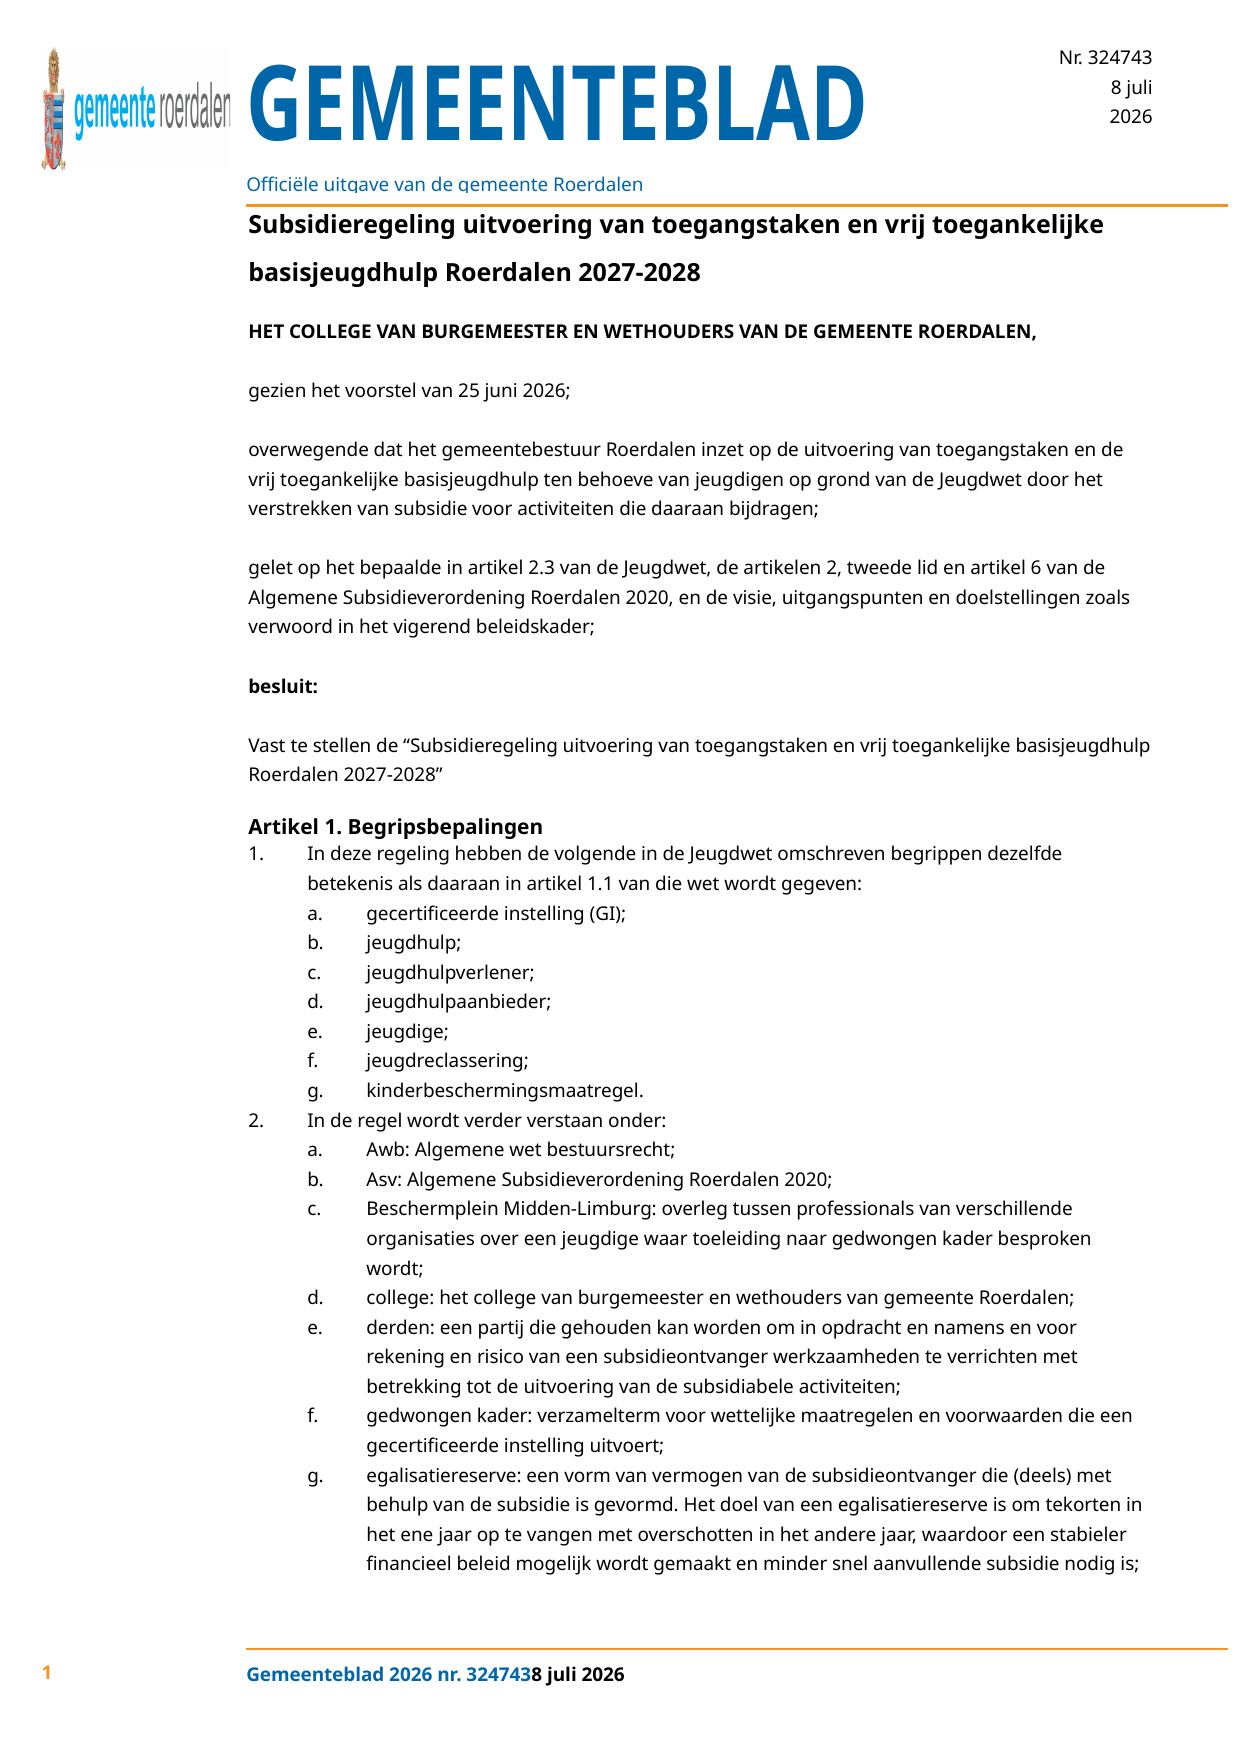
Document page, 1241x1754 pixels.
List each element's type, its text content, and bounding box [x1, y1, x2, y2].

list jeugdreclassering; [307, 1048, 1152, 1073]
list gecertificeerde instelling (GI); [307, 900, 1152, 925]
text gezien het voorstel van 25 juni 2026; [248, 377, 1152, 403]
list Beschermplein Midden-Limburg: overleg tussen professionals van verschillende organisaties over een jeugdige waar toeleiding naar gedwongen kader besproken wordt; [307, 1196, 1152, 1280]
list college: het college van burgemeester en wethouders van gemeente Roerdalen; [307, 1284, 1152, 1310]
list jeugdhulp; [307, 929, 1152, 955]
picture [41, 47, 231, 172]
list jeugdhulpverlener; [307, 959, 1152, 984]
list In deze regeling hebben de volgende in de Jeugdwet omschreven begrippen dezelfde betekenis als daaraan in artikel 1.1 van die wet wordt gegeven: [248, 841, 1152, 896]
list egalisatiereserve: een vorm van vermogen van de subsidieontvanger die (deels) met behulp van de subsidie is gevormd. Het doel van een egalisatiereserve is om tekorten in het ene jaar op te vangen met overschotten in het andere jaar, waardoor een stabieler financieel beleid mogelijk wordt gemaakt en minder snel aanvullende subsidie nodig is; [307, 1462, 1152, 1576]
text besluit: [248, 673, 1152, 699]
list jeugdige; [307, 1018, 1152, 1044]
text Subsidieregeling uitvoering van toegangstaken en vrij toegankelijke basisjeugdhulp Roerdalen 2027-2028 [248, 207, 1152, 288]
text overwegende dat het gemeentebestuur Roerdalen inzet op de uitvoering van toegangstaken en de vrij toegankelijke basisjeugdhulp ten behoeve van jeugdigen op grond van de Jeugdwet door het verstrekken van subsidie voor activiteiten die daaraan bijdragen; [248, 436, 1152, 521]
list gedwongen kader: verzamelterm voor wettelijke maatregelen en voorwaarden die een gecertificeerde instelling uitvoert; [307, 1403, 1152, 1458]
list kinderbeschermingsmaatregel. [307, 1077, 1152, 1103]
text Artikel 1. Begripsbepalingen [248, 812, 1152, 841]
text Vast te stellen de “Subsidieregeling uitvoering van toegangstaken en vrij toegankelijke basisjeugdhulp Roerdalen 2027-2028” [248, 732, 1152, 787]
list jeugdhulpaanbieder; [307, 988, 1152, 1014]
list Asv: Algemene Subsidieverordening Roerdalen 2020; [307, 1166, 1152, 1192]
list derden: een partij die gehouden kan worden om in opdracht en namens en voor rekening en risico van een subsidieontvanger werkzaamheden te verrichten met betrekking tot de uitvoering van de subsidiabele activiteiten; [307, 1314, 1152, 1399]
text HET COLLEGE VAN BURGEMEESTER EN WETHOUDERS VAN DE GEMEENTE ROERDALEN, [248, 318, 1152, 344]
text gelet op het bepaalde in artikel 2.3 van de Jeugdwet, de artikelen 2, tweede lid en artikel 6 van de Algemene Subsidieverordening Roerdalen 2020, en de visie, uitgangspunten en doelstellingen zoals verwoord in het vigerend beleidskader; [248, 554, 1152, 639]
list Awb: Algemene wet bestuursrecht; [307, 1136, 1152, 1162]
list In de regel wordt verder verstaan onder: [248, 1107, 1152, 1132]
